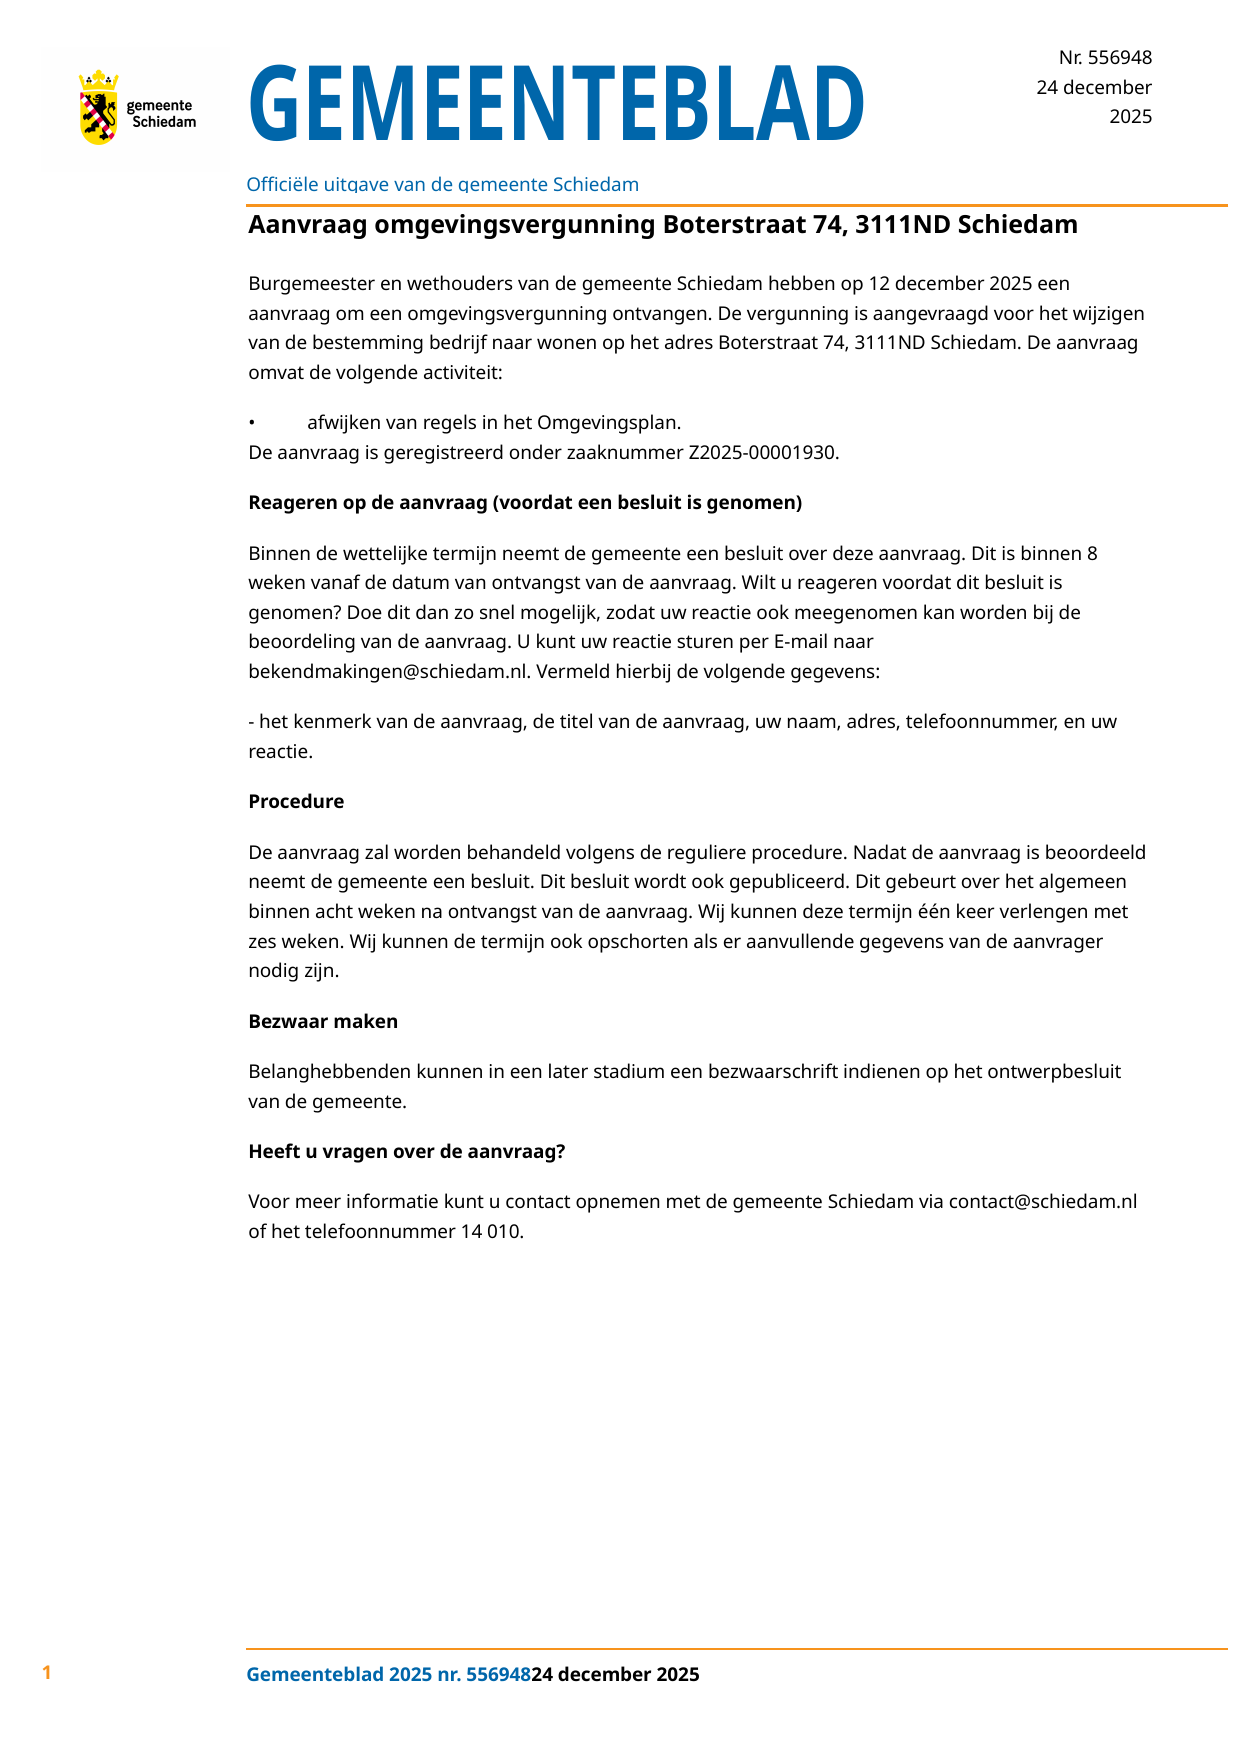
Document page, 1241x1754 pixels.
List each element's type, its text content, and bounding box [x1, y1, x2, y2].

text Heeft u vragen over de aanvraag? [248, 1138, 1152, 1164]
text De aanvraag zal worden behandeld volgens de reguliere procedure. Nadat de aanvraag is beoordeeld neemt de gemeente een besluit. Dit besluit wordt ook gepubliceerd. Dit gebeurt over het algemeen binnen acht weken na ontvangst van de aanvraag. Wij kunnen deze termijn één keer verlengen met zes weken. Wij kunnen de termijn ook opschorten als er aanvullende gegevens van de aanvrager nodig zijn. [248, 839, 1152, 983]
text Reageren op de aanvraag (voordat een besluit is genomen) [248, 489, 1152, 515]
picture [41, 47, 231, 172]
text Bezwaar maken [248, 1008, 1152, 1033]
text - het kenmerk van de aanvraag, de titel van de aanvraag, uw naam, adres, telefoonnummer, en uw reactie. [248, 709, 1152, 764]
text Belanghebbenden kunnen in een later stadium een bezwaarschrift indienen op het ontwerpbesluit van de gemeente. [248, 1058, 1152, 1113]
text De aanvraag is geregistreerd onder zaaknummer Z2025-00001930. [248, 439, 1152, 465]
text Burgemeester en wethouders van de gemeente Schiedam hebben op 12 december 2025 een aanvraag om een omgevingsvergunning ontvangen. De vergunning is aangevraagd voor het wijzigen van de bestemming bedrijf naar wonen op het adres Boterstraat 74, 3111ND Schiedam. De aanvraag omvat de volgende activiteit: [248, 270, 1152, 385]
text Procedure [248, 789, 1152, 814]
text Voor meer informatie kunt u contact opnemen met de gemeente Schiedam via contact@schiedam.nl of het telefoonnummer 14 010. [248, 1189, 1152, 1244]
text Binnen de wettelijke termijn neemt de gemeente een besluit over deze aanvraag. Dit is binnen 8 weken vanaf de datum van ontvangst van de aanvraag. Wilt u reageren voordat dit besluit is genomen? Doe dit dan zo snel mogelijk, zodat uw reactie ook meegenomen kan worden bij de beoordeling van de aanvraag. U kunt uw reactie sturen per E-mail naar bekendmakingen@schiedam.nl. Vermeld hierbij de volgende gegevens: [248, 540, 1152, 684]
text Aanvraag omgevingsvergunning Boterstraat 74, 3111ND Schiedam [248, 207, 1152, 241]
list afwijken van regels in het Omgevingsplan. [248, 409, 1152, 435]
